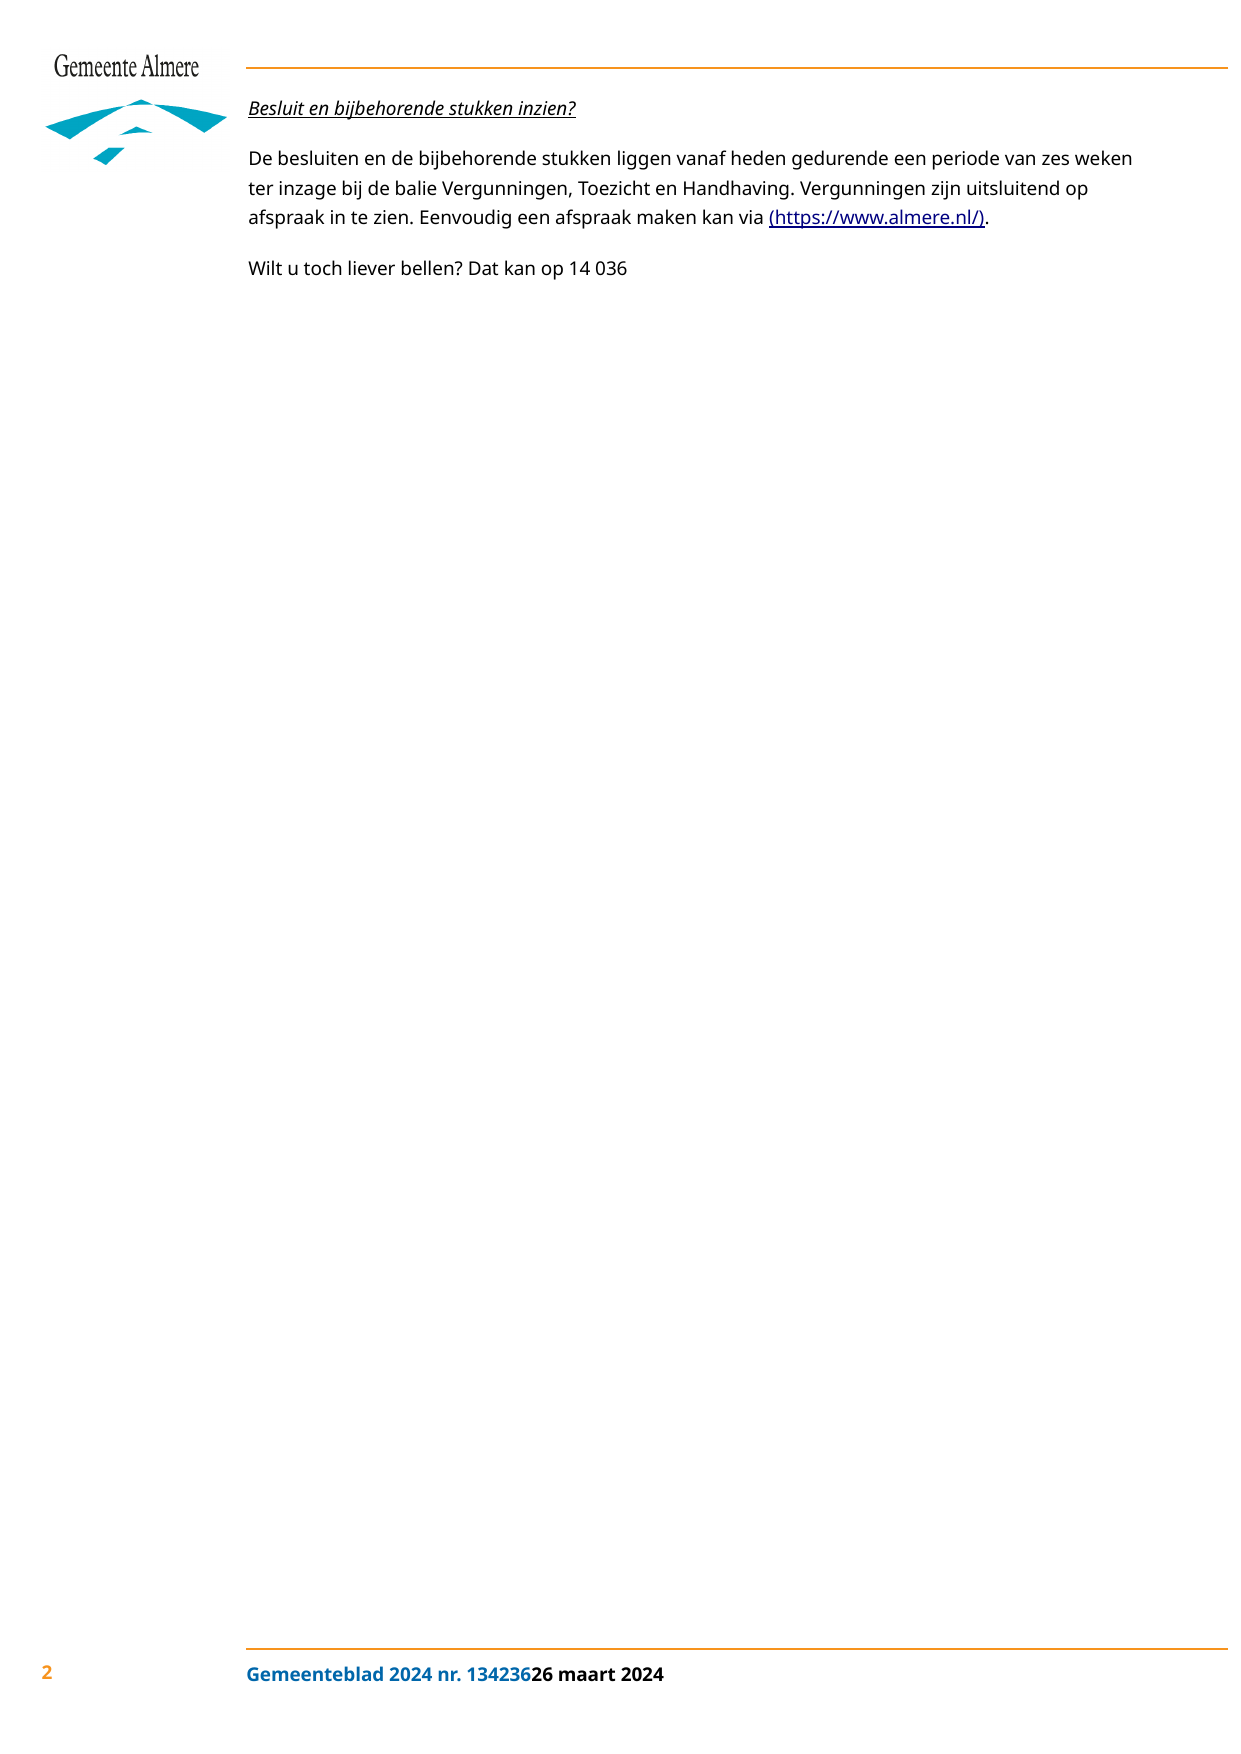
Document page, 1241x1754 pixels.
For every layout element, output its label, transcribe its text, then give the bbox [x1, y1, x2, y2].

text Wilt u toch liever bellen? Dat kan op 14 036 [248, 255, 1152, 281]
text Besluit en bijbehorende stukken inzien? [248, 95, 1152, 121]
picture [41, 47, 231, 172]
text De besluiten en de bijbehorende stukken liggen vanaf heden gedurende een periode van zes weken ter inzage bij de balie Vergunningen, Toezicht en Handhaving. Vergunningen zijn uitsluitend op afspraak in te zien. Eenvoudig een afspraak maken kan via (https://www.almere.nl/). [248, 145, 1152, 230]
